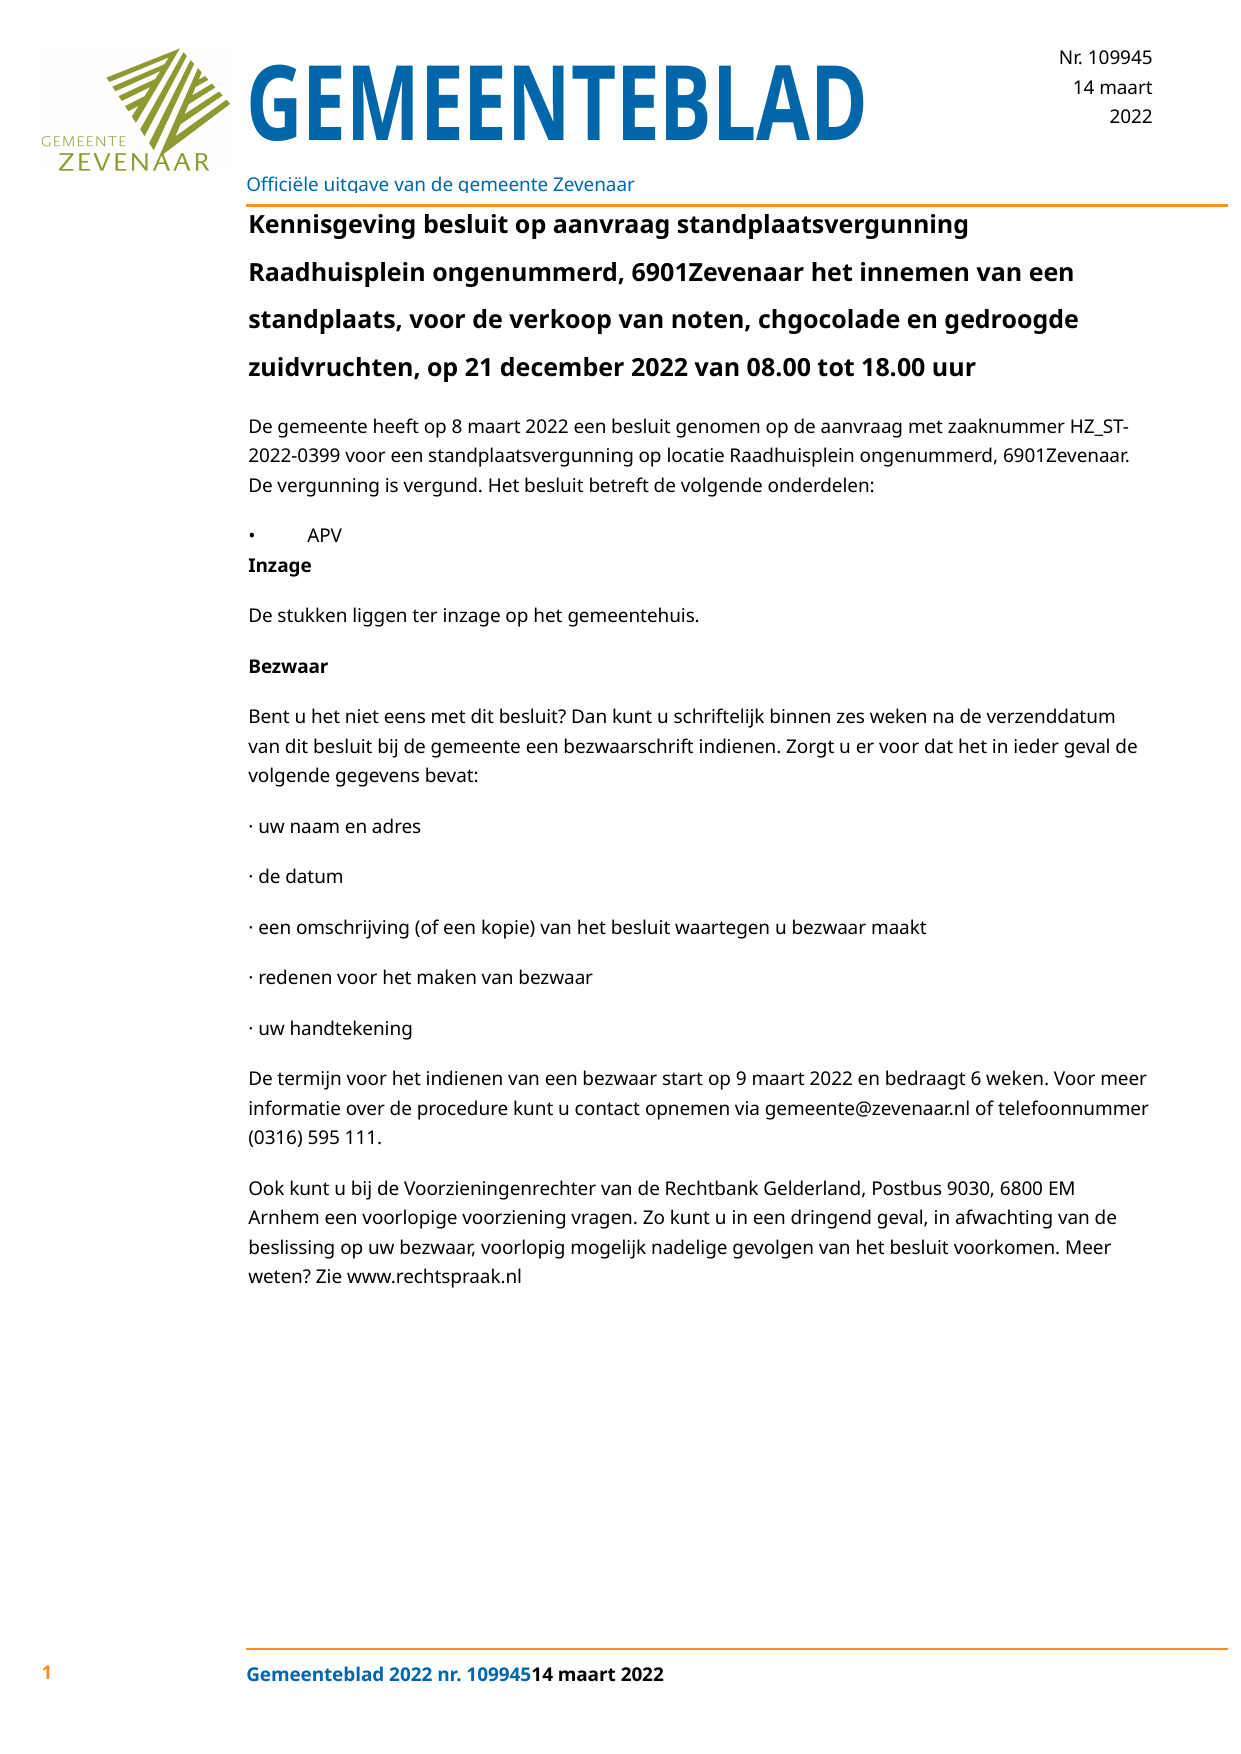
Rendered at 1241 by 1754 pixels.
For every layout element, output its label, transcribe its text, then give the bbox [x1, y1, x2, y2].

text Ook kunt u bij de Voorzieningenrechter van de Rechtbank Gelderland, Postbus 9030, 6800 EM Arnhem een voorlopige voorziening vragen. Zo kunt u in een dringend geval, in afwachting van de beslissing op uw bezwaar, voorlopig mogelijk nadelige gevolgen van het besluit voorkomen. Meer weten? Zie www.rechtspraak.nl [248, 1175, 1152, 1289]
text Bezwaar [248, 653, 1152, 679]
text · uw handtekening [248, 1015, 1152, 1041]
text · uw naam en adres [248, 813, 1152, 839]
text · een omschrijving (of een kopie) van het besluit waartegen u bezwaar maakt [248, 914, 1152, 940]
text Kennisgeving besluit op aanvraag standplaatsvergunning Raadhuisplein ongenummerd, 6901Zevenaar het innemen van een standplaats, voor de verkoop van noten, chgocolade en gedroogde zuidvruchten, op 21 december 2022 van 08.00 tot 18.00 uur [248, 207, 1152, 384]
picture [41, 47, 231, 172]
text Bent u het niet eens met dit besluit? Dan kunt u schriftelijk binnen zes weken na de verzenddatum van dit besluit bij de gemeente een bezwaarschrift indienen. Zorgt u er voor dat het in ieder geval de volgende gegevens bevat: [248, 703, 1152, 788]
text De gemeente heeft op 8 maart 2022 een besluit genomen op de aanvraag met zaaknummer HZ_ST-2022-0399 voor een standplaatsvergunning op locatie Raadhuisplein ongenummerd, 6901Zevenaar. De vergunning is vergund. Het besluit betreft de volgende onderdelen: [248, 413, 1152, 498]
list APV [248, 523, 1152, 548]
text De stukken liggen ter inzage op het gemeentehuis. [248, 603, 1152, 628]
text · de datum [248, 863, 1152, 889]
text · redenen voor het maken van bezwaar [248, 964, 1152, 990]
text De termijn voor het indienen van een bezwaar start op 9 maart 2022 en bedraagt 6 weken. Voor meer informatie over de procedure kunt u contact opnemen via gemeente@zevenaar.nl of telefoonnummer (0316) 595 111. [248, 1065, 1152, 1150]
text Inzage [248, 552, 1152, 578]
